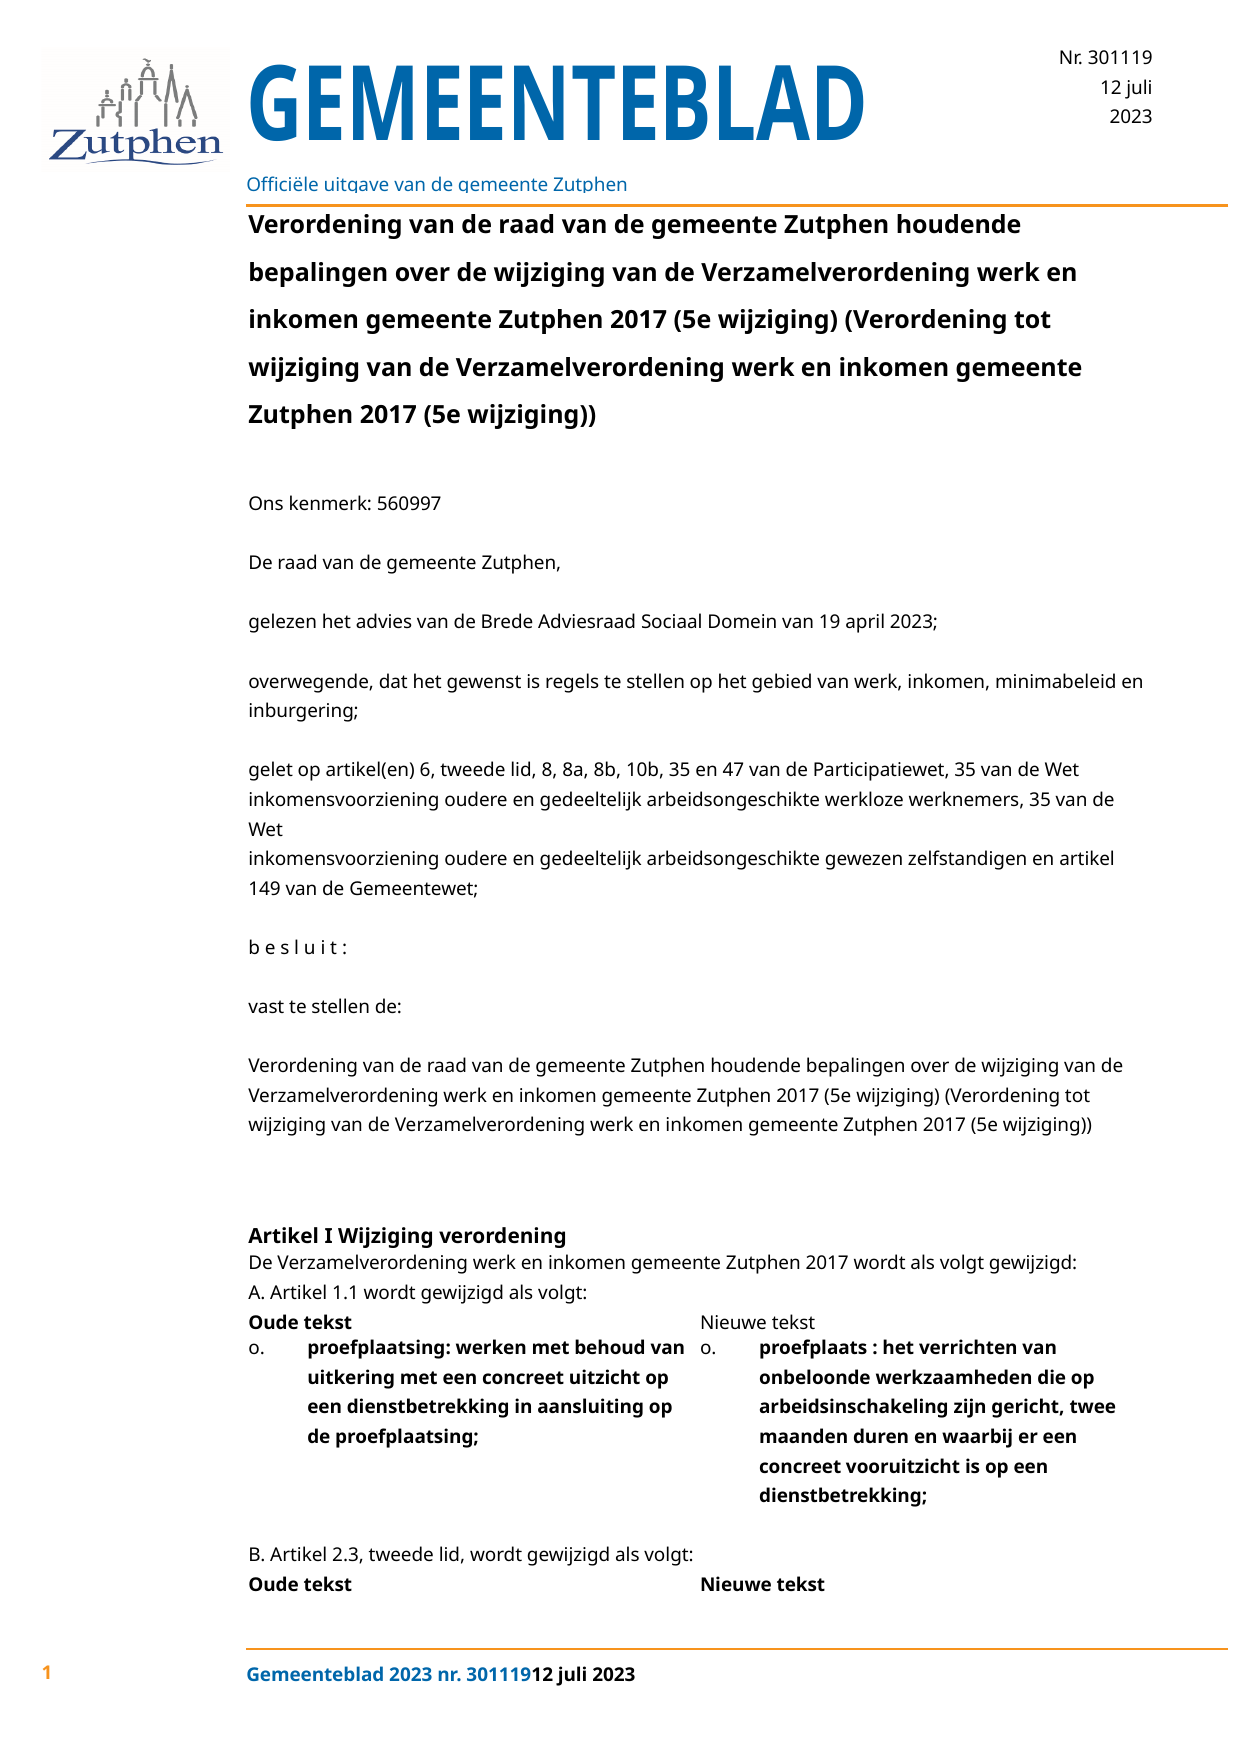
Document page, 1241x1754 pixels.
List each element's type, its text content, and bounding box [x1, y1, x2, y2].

text Verordening van de raad van de gemeente Zutphen houdende bepalingen over de wijziging van de Verzamelverordening werk en inkomen gemeente Zutphen 2017 (5e wijziging) (Verordening tot wijziging van de Verzamelverordening werk en inkomen gemeente Zutphen 2017 (5e wijziging)) [248, 207, 1152, 431]
table_cell proefplaatsing: werken met behoud van uitkering met een concreet uitzicht op een dienstbetrekking in aansluiting op de proefplaatsing; [248, 1335, 700, 1508]
text Artikel I Wijziging verordening [248, 1221, 1152, 1249]
table_header Nieuwe tekst [700, 1309, 1152, 1334]
text gelezen het advies van de Brede Adviesraad Sociaal Domein van 19 april 2023; [248, 609, 1152, 634]
text overwegende, dat het gewenst is regels te stellen op het gebied van werk, inkomen, minimabeleid en inburgering; [248, 668, 1152, 723]
table_cell proefplaats : het verrichten van onbeloonde werkzaamheden die op arbeidsinschakeling zijn gericht, twee maanden duren en waarbij er een concreet vooruitzicht is op een dienstbetrekking; [700, 1335, 1152, 1508]
text De raad van de gemeente Zutphen, [248, 549, 1152, 575]
table_header Nieuwe tekst [700, 1571, 1152, 1596]
text A. Artikel 1.1 wordt gewijzigd als volgt: [248, 1279, 1152, 1305]
text B. Artikel 2.3, tweede lid, wordt gewijzigd als volgt: [248, 1541, 1152, 1567]
text b e s l u i t : [248, 934, 1152, 960]
picture [41, 47, 231, 172]
text Ons kenmerk: 560997 [248, 490, 1152, 516]
text vast te stellen de: [248, 993, 1152, 1019]
text De Verzamelverordening werk en inkomen gemeente Zutphen 2017 wordt als volgt gewijzigd: [248, 1249, 1152, 1275]
table_header Oude tekst [248, 1571, 700, 1596]
text gelet op artikel(en) 6, tweede lid, 8, 8a, 8b, 10b, 35 en 47 van de Participatiewet, 35 van de Wet inkomensvoorziening oudere en gedeeltelijk arbeidsongeschikte werkloze werknemers, 35 van de Wet [248, 757, 1152, 841]
table_header Oude tekst [248, 1309, 700, 1334]
text inkomensvoorziening oudere en gedeeltelijk arbeidsongeschikte gewezen zelfstandigen en artikel 149 van de Gemeentewet; [248, 845, 1152, 901]
text Verordening van de raad van de gemeente Zutphen houdende bepalingen over de wijziging van de Verzamelverordening werk en inkomen gemeente Zutphen 2017 (5e wijziging) (Verordening tot wijziging van de Verzamelverordening werk en inkomen gemeente Zutphen 2017 (5e wijziging)) [248, 1052, 1152, 1137]
